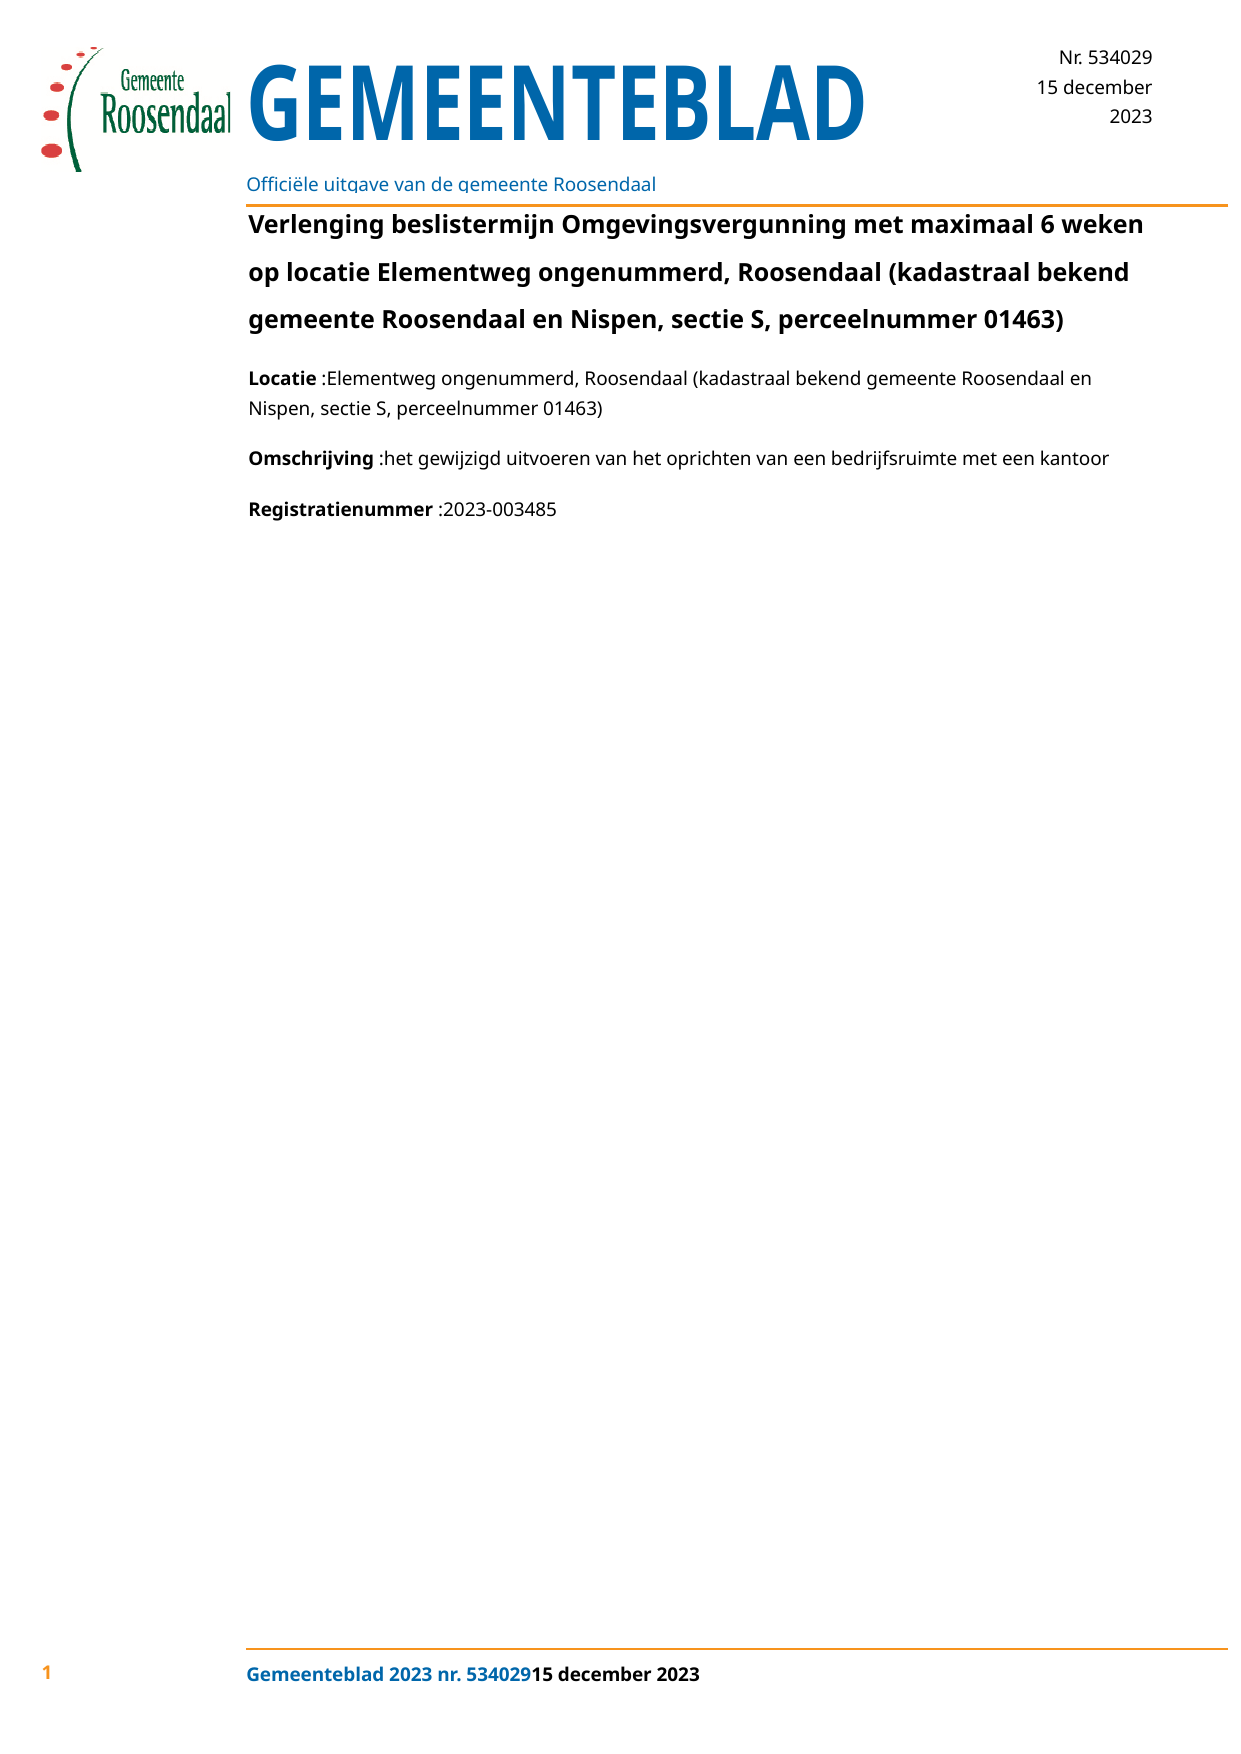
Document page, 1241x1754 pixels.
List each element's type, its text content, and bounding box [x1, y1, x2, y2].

picture [41, 47, 231, 172]
text Omschrijving :het gewijzigd uitvoeren van het oprichten van een bedrijfsruimte met een kantoor [248, 446, 1152, 471]
text Locatie :Elementweg ongenummerd, Roosendaal (kadastraal bekend gemeente Roosendaal en Nispen, sectie S, perceelnummer 01463) [248, 366, 1152, 421]
text Registratienummer :2023-003485 [248, 496, 1152, 522]
text Verlenging beslistermijn Omgevingsvergunning met maximaal 6 weken op locatie Elementweg ongenummerd, Roosendaal (kadastraal bekend gemeente Roosendaal en Nispen, sectie S, perceelnummer 01463) [248, 207, 1152, 336]
